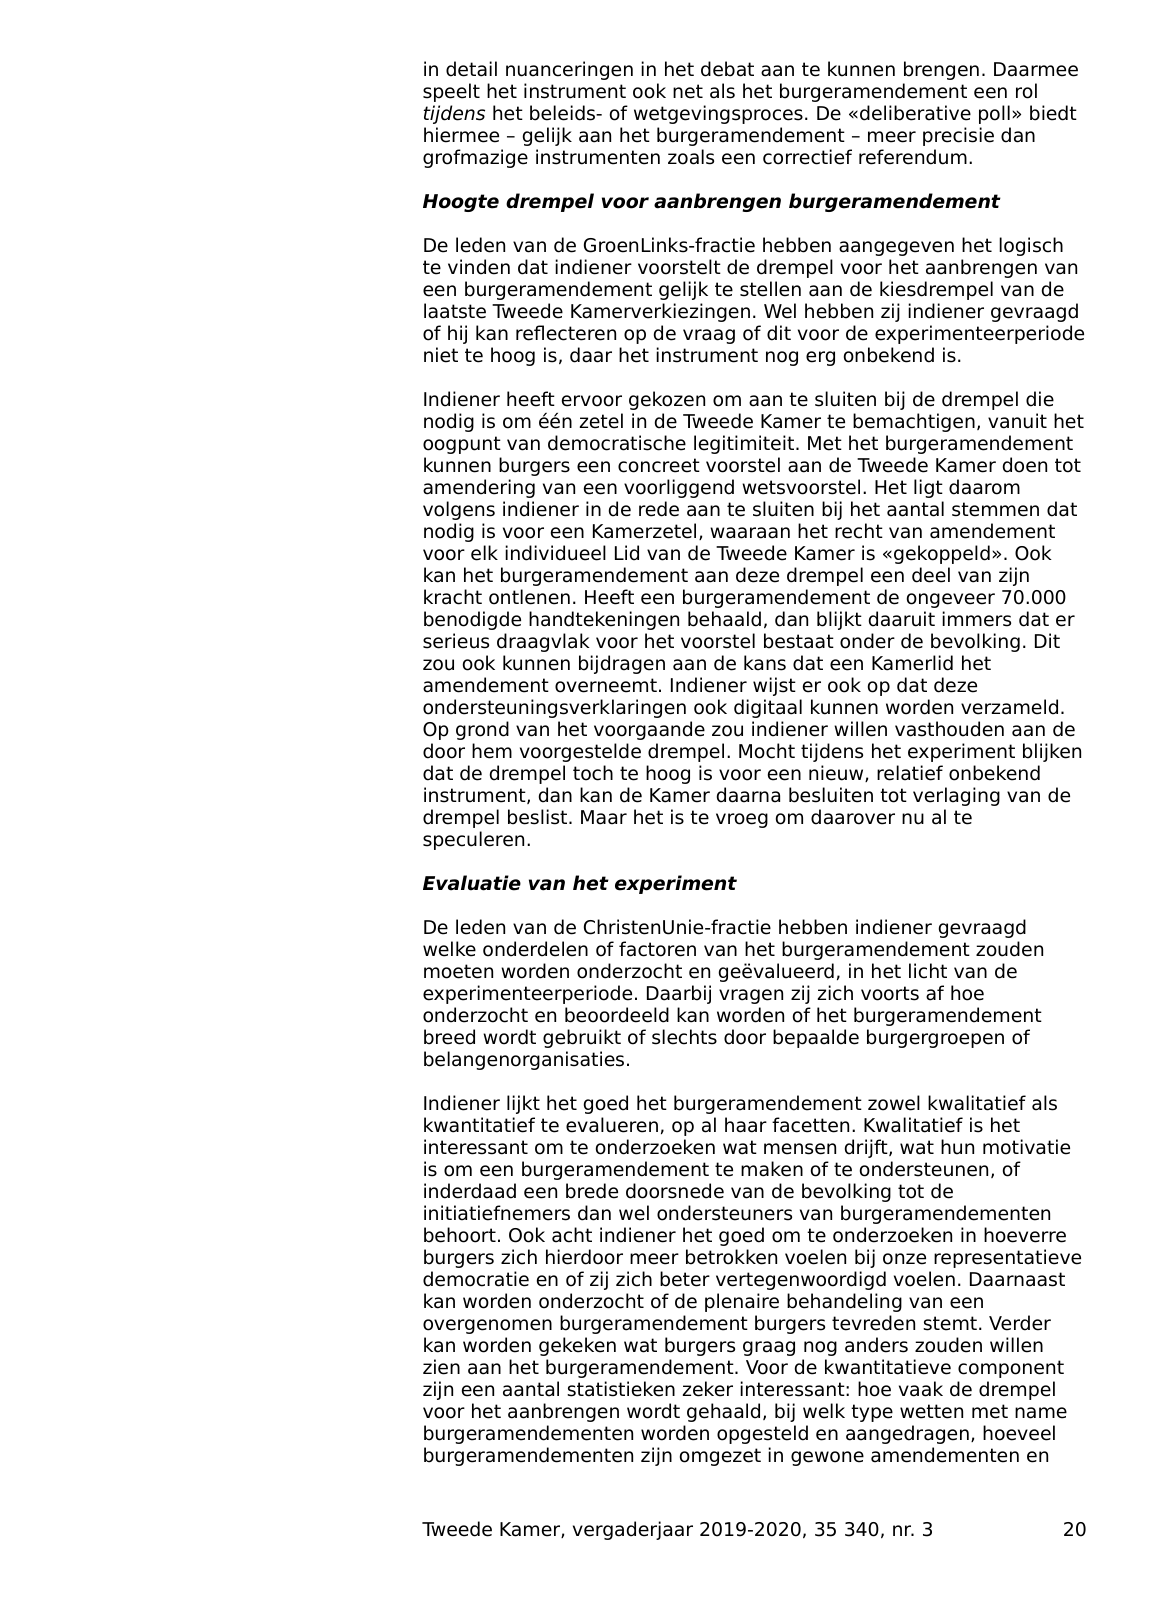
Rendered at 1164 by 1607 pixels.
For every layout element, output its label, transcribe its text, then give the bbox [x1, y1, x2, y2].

subtitle Evaluatie van het experiment [422, 873, 1087, 895]
text De leden van de GroenLinks-fractie hebben aangegeven het logisch te vinden dat indiener voorstelt de drempel voor het aanbrengen van een burgeramendement gelijk te stellen aan de kiesdrempel van de laatste Tweede Kamerverkiezingen. Wel hebben zij indiener gevraagd of hij kan reflecteren op de vraag of dit voor de experimenteerperiode niet te hoog is, daar het instrument nog erg onbekend is. [422, 235, 1087, 367]
text Indiener lijkt het goed het burgeramendement zowel kwalitatief als kwantitatief te evalueren, op al haar facetten. Kwalitatief is het interessant om te onderzoeken wat mensen drijft, wat hun motivatie is om een burgeramendement te maken of te ondersteunen, of inderdaad een brede doorsnede van de bevolking tot de initiatiefnemers dan wel ondersteuners van burgeramendementen behoort. Ook acht indiener het goed om te onderzoeken in hoeverre burgers zich hierdoor meer betrokken voelen bij onze representatieve democratie en of zij zich beter vertegenwoordigd voelen. Daarnaast kan worden onderzocht of de plenaire behandeling van een overgenomen burgeramendement burgers tevreden stemt. Verder kan worden gekeken wat burgers graag nog anders zouden willen zien aan het burgeramendement. Voor de kwantitatieve component zijn een aantal statistieken zeker interessant: hoe vaak de drempel voor het aanbrengen wordt gehaald, bij welk type wetten met name burgeramendementen worden opgesteld en aangedragen, hoeveel burgeramendementen zijn omgezet in gewone amendementen en [422, 1093, 1087, 1467]
text in detail nuanceringen in het debat aan te kunnen brengen. Daarmee speelt het instrument ook net als het burgeramendement een rol tijdens het beleids- of wetgevingsproces. De «deliberative poll» biedt hiermee – gelijk aan het burgeramendement – meer precisie dan grofmazige instrumenten zoals een correctief referendum. [422, 59, 1087, 169]
subtitle Hoogte drempel voor aanbrengen burgeramendement [422, 191, 1087, 213]
text De leden van de ChristenUnie-fractie hebben indiener gevraagd welke onderdelen of factoren van het burgeramendement zouden moeten worden onderzocht en geëvalueerd, in het licht van de experimenteerperiode. Daarbij vragen zij zich voorts af hoe onderzocht en beoordeeld kan worden of het burgeramendement breed wordt gebruikt of slechts door bepaalde burgergroepen of belangenorganisaties. [422, 917, 1087, 1071]
text Indiener heeft ervoor gekozen om aan te sluiten bij de drempel die nodig is om één zetel in de Tweede Kamer te bemachtigen, vanuit het oogpunt van democratische legitimiteit. Met het burgeramendement kunnen burgers een concreet voorstel aan de Tweede Kamer doen tot amendering van een voorliggend wetsvoorstel. Het ligt daarom volgens indiener in de rede aan te sluiten bij het aantal stemmen dat nodig is voor een Kamerzetel, waaraan het recht van amendement voor elk individueel Lid van de Tweede Kamer is «gekoppeld». Ook kan het burgeramendement aan deze drempel een deel van zijn kracht ontlenen. Heeft een burgeramendement de ongeveer 70.000 benodigde handtekeningen behaald, dan blijkt daaruit immers dat er serieus draagvlak voor het voorstel bestaat onder de bevolking. Dit zou ook kunnen bijdragen aan de kans dat een Kamerlid het amendement overneemt. Indiener wijst er ook op dat deze ondersteuningsverklaringen ook digitaal kunnen worden verzameld. Op grond van het voorgaande zou indiener willen vasthouden aan de door hem voorgestelde drempel. Mocht tijdens het experiment blijken dat de drempel toch te hoog is voor een nieuw, relatief onbekend instrument, dan kan de Kamer daarna besluiten tot verlaging van de drempel beslist. Maar het is te vroeg om daarover nu al te speculeren. [422, 389, 1087, 851]
